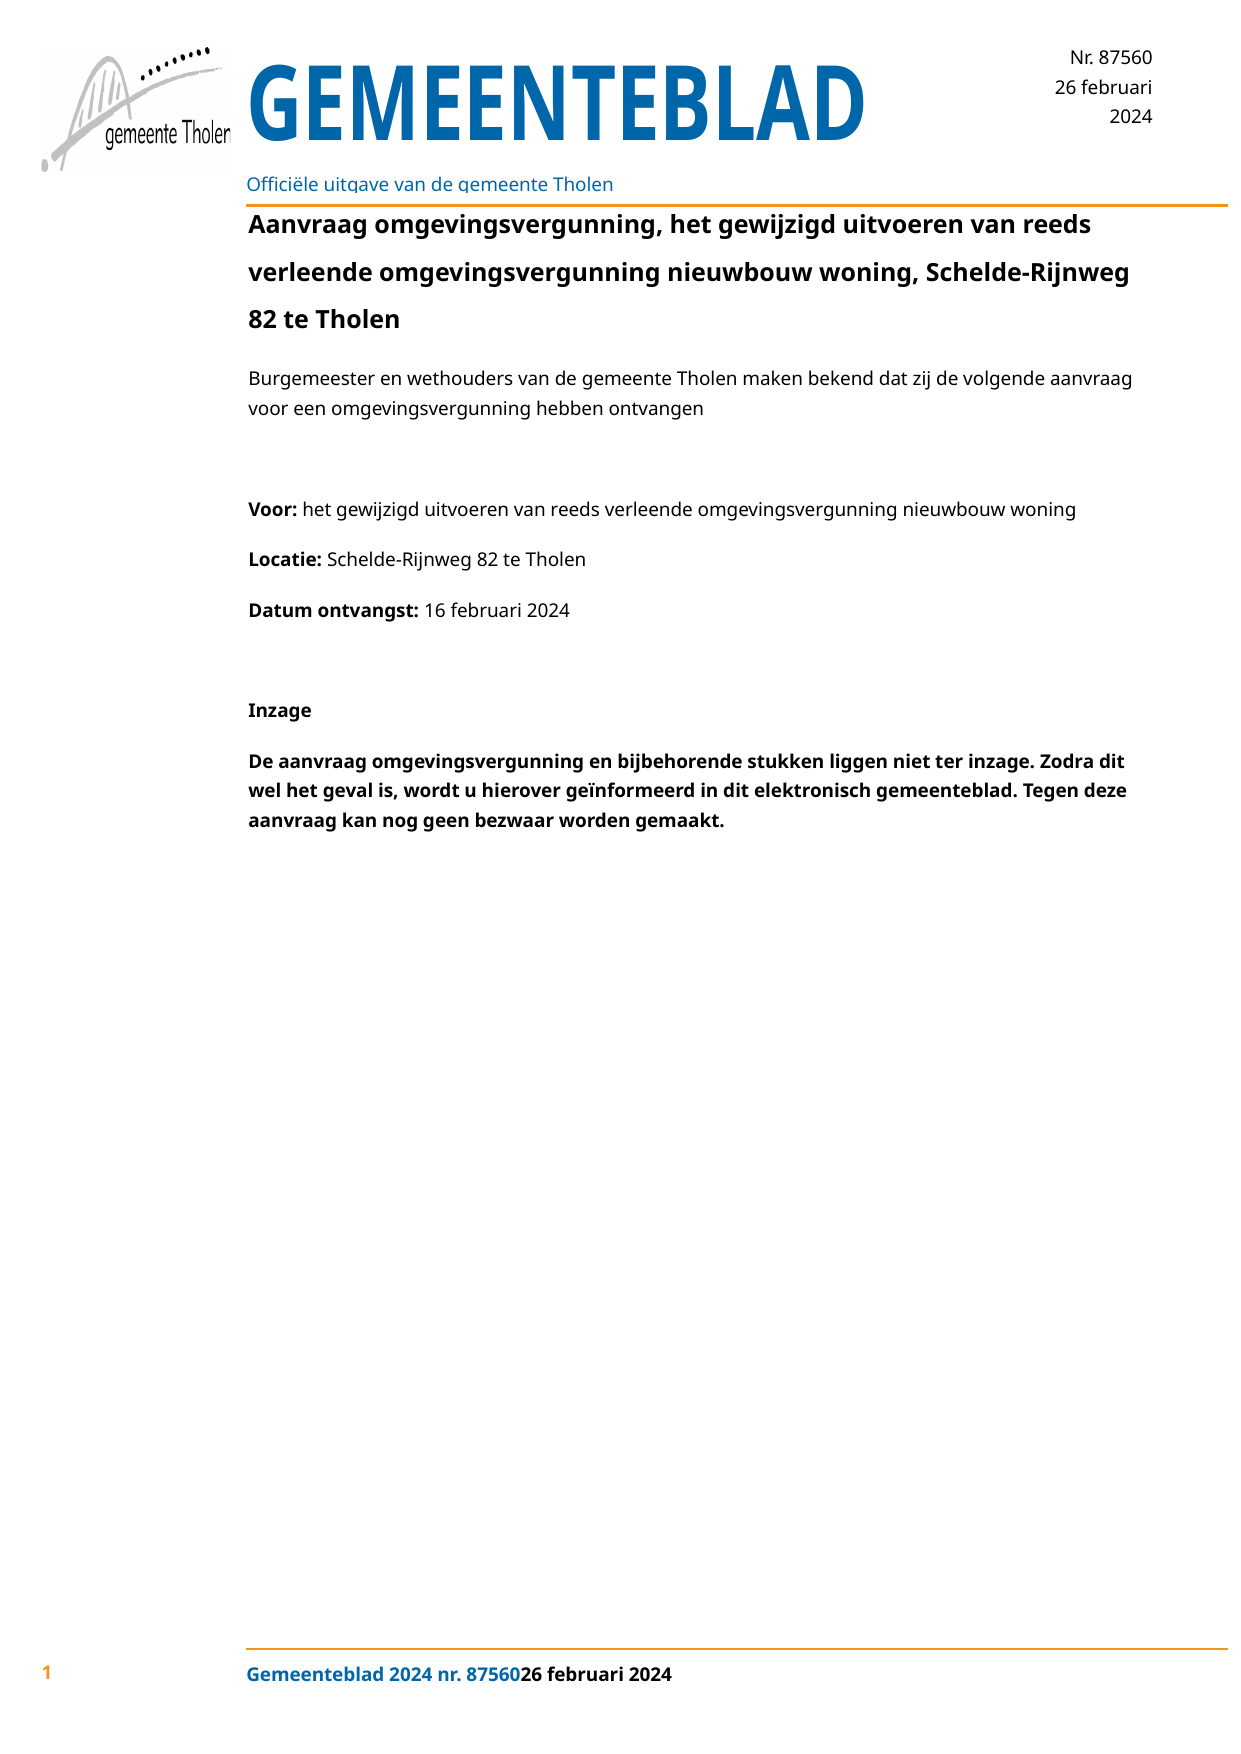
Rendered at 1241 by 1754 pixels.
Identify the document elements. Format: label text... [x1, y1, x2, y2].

text Locatie: Schelde-Rijnweg 82 te Tholen [248, 546, 1152, 572]
picture [41, 47, 231, 172]
text Datum ontvangst: 16 februari 2024 [248, 597, 1152, 622]
text Voor: het gewijzigd uitvoeren van reeds verleende omgevingsvergunning nieuwbouw woning [248, 496, 1152, 522]
text De aanvraag omgevingsvergunning en bijbehorende stukken liggen niet ter inzage. Zodra dit wel het geval is, wordt u hierover geïnformeerd in dit elektronisch gemeenteblad. Tegen deze aanvraag kan nog geen bezwaar worden gemaakt. [248, 748, 1152, 833]
text Aanvraag omgevingsvergunning, het gewijzigd uitvoeren van reeds verleende omgevingsvergunning nieuwbouw woning, Schelde-Rijnweg 82 te Tholen [248, 207, 1152, 336]
text Burgemeester en wethouders van de gemeente Tholen maken bekend dat zij de volgende aanvraag voor een omgevingsvergunning hebben ontvangen [248, 366, 1152, 421]
text Inzage [248, 698, 1152, 723]
